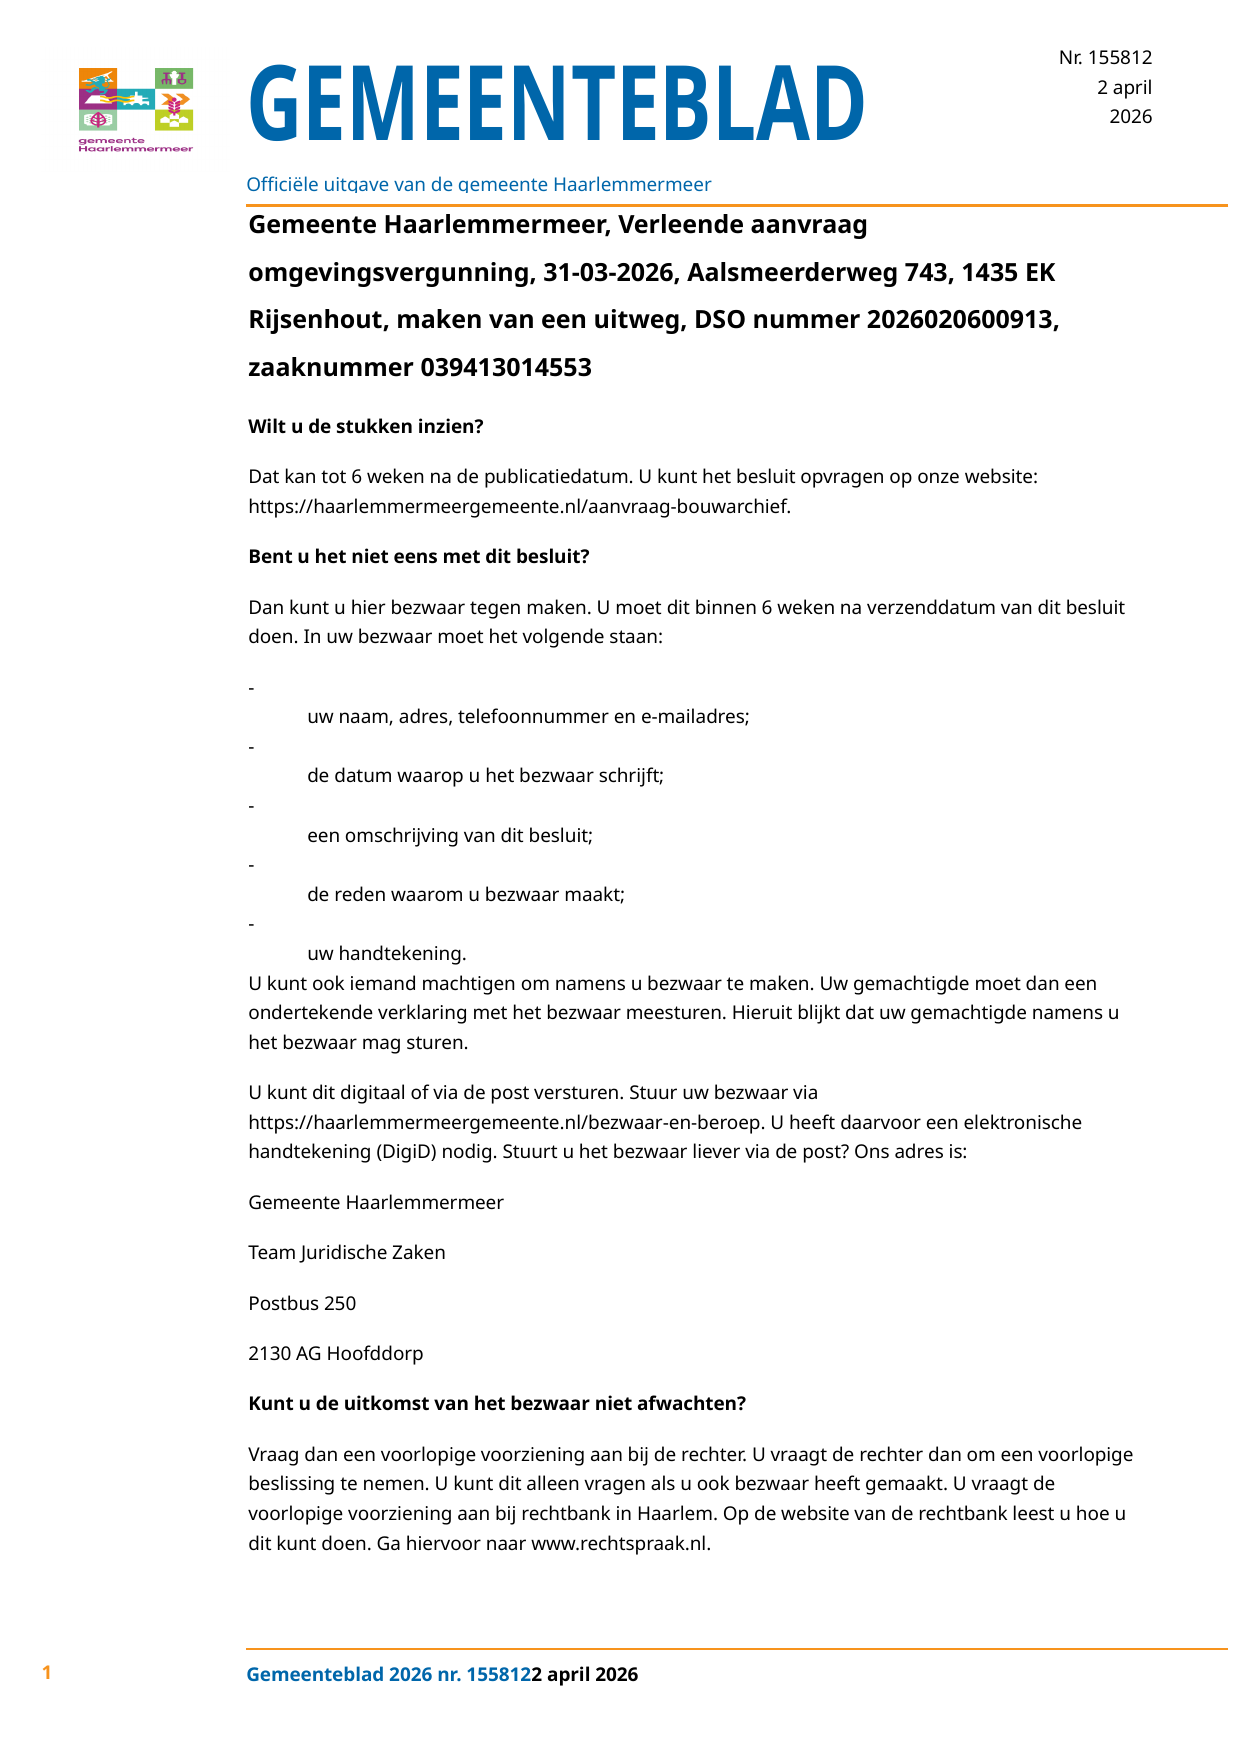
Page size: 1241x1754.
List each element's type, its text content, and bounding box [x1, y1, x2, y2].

text Wilt u de stukken inzien? [248, 413, 1152, 439]
text Gemeente Haarlemmermeer, Verleende aanvraag omgevingsvergunning, 31-03-2026, Aalsmeerderweg 743, 1435 EK Rijsenhout, maken van een uitweg, DSO nummer 2026020600913, zaaknummer 039413014553 [248, 207, 1152, 384]
text Team Juridische Zaken [248, 1239, 1152, 1265]
text U kunt dit digitaal of via de post versturen. Stuur uw bezwaar via https://haarlemmermeergemeente.nl/bezwaar-en-beroep. U heeft daarvoor een elektronische handtekening (DigiD) nodig. Stuurt u het bezwaar liever via de post? Ons adres is: [248, 1079, 1152, 1164]
text U kunt ook iemand machtigen om namens u bezwaar te maken. Uw gemachtigde moet dan een ondertekende verklaring met het bezwaar meesturen. Hieruit blijkt dat uw gemachtigde namens u het bezwaar mag sturen. [248, 970, 1152, 1055]
text Vraag dan een voorlopige voorziening aan bij de rechter. U vraagt de rechter dan om een voorlopige beslissing te nemen. U kunt dit alleen vragen als u ook bezwaar heeft gemaakt. U vraagt de voorlopige voorziening aan bij rechtbank in Haarlem. Op de website van de rechtbank leest u hoe u dit kunt doen. Ga hiervoor naar www.rechtspraak.nl. [248, 1441, 1152, 1556]
text Bent u het niet eens met dit besluit? [248, 543, 1152, 569]
list uw handtekening. [248, 940, 1152, 966]
list de datum waarop u het bezwaar schrijft; [248, 763, 1152, 788]
picture [41, 47, 231, 172]
text Dan kunt u hier bezwaar tegen maken. U moet dit binnen 6 weken na verzenddatum van dit besluit doen. In uw bezwaar moet het volgende staan: [248, 594, 1152, 649]
text Kunt u de uitkomst van het bezwaar niet afwachten? [248, 1391, 1152, 1416]
list een omschrijving van dit besluit; [248, 822, 1152, 848]
list uw naam, adres, telefoonnummer en e-mailadres; [248, 703, 1152, 729]
text Dat kan tot 6 weken na de publicatiedatum. U kunt het besluit opvragen op onze website: https://haarlemmermeergemeente.nl/aanvraag-bouwarchief. [248, 463, 1152, 519]
text Postbus 250 [248, 1290, 1152, 1316]
text 2130 AG Hoofddorp [248, 1340, 1152, 1366]
text Gemeente Haarlemmermeer [248, 1189, 1152, 1215]
list de reden waarom u bezwaar maakt; [248, 881, 1152, 907]
